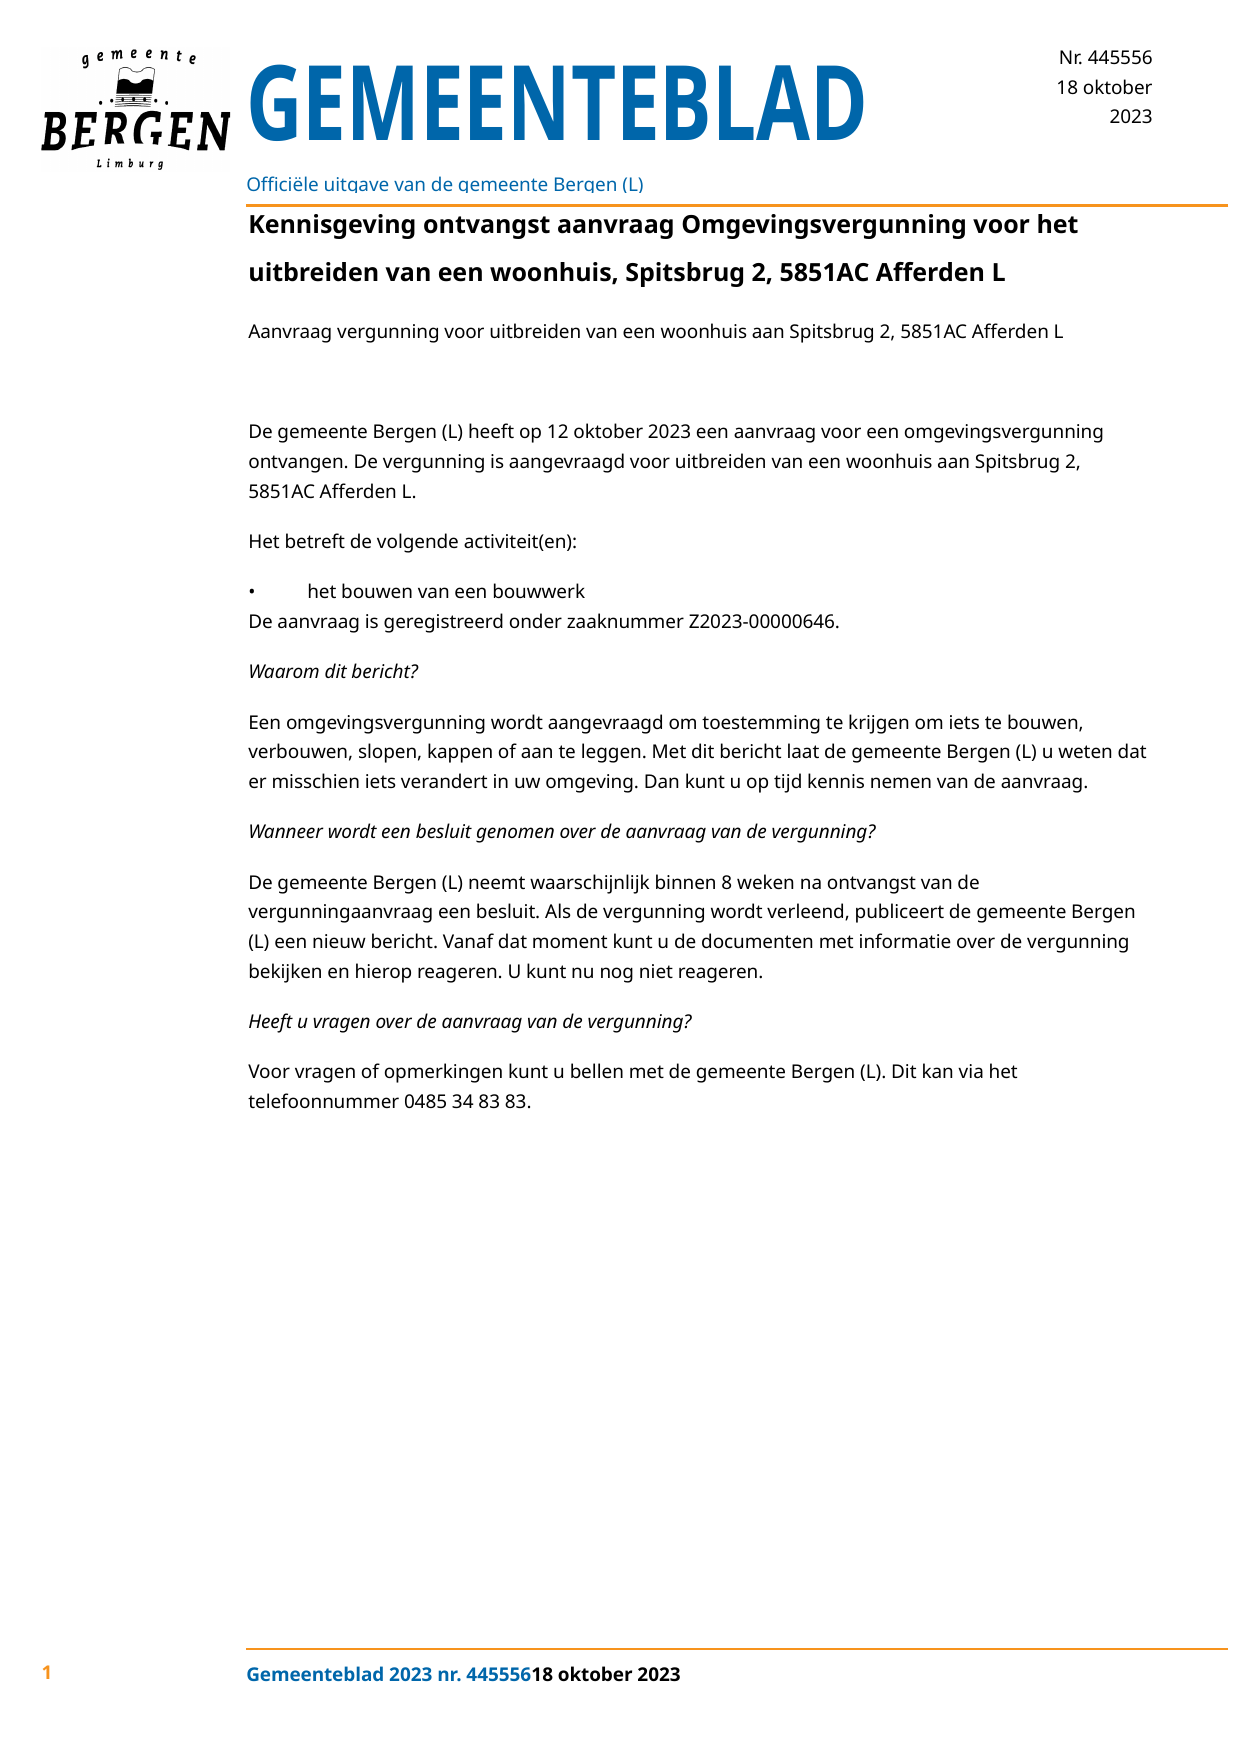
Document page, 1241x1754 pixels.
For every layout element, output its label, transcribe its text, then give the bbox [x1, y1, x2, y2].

text De gemeente Bergen (L) neemt waarschijnlijk binnen 8 weken na ontvangst van de vergunningaanvraag een besluit. Als de vergunning wordt verleend, publiceert de gemeente Bergen (L) een nieuw bericht. Vanaf dat moment kunt u de documenten met informatie over de vergunning bekijken en hierop reageren. U kunt nu nog niet reageren. [248, 869, 1152, 984]
text Aanvraag vergunning voor uitbreiden van een woonhuis aan Spitsbrug 2, 5851AC Afferden L [248, 318, 1152, 344]
picture [41, 47, 231, 172]
text De aanvraag is geregistreerd onder zaaknummer Z2023-00000646. [248, 608, 1152, 634]
text Heeft u vragen over de aanvraag van de vergunning? [248, 1008, 1152, 1034]
text Het betreft de volgende activiteit(en): [248, 528, 1152, 554]
text Waarom dit bericht? [248, 659, 1152, 684]
text Voor vragen of opmerkingen kunt u bellen met de gemeente Bergen (L). Dit kan via het telefoonnummer 0485 34 83 83. [248, 1059, 1152, 1114]
text Kennisgeving ontvangst aanvraag Omgevingsvergunning voor het uitbreiden van een woonhuis, Spitsbrug 2, 5851AC Afferden L [248, 207, 1152, 288]
list het bouwen van een bouwwerk [248, 579, 1152, 604]
text De gemeente Bergen (L) heeft op 12 oktober 2023 een aanvraag voor een omgevingsvergunning ontvangen. De vergunning is aangevraagd voor uitbreiden van een woonhuis aan Spitsbrug 2, 5851AC Afferden L. [248, 419, 1152, 504]
text Een omgevingsvergunning wordt aangevraagd om toestemming te krijgen om iets te bouwen, verbouwen, slopen, kappen of aan te leggen. Met dit bericht laat de gemeente Bergen (L) u weten dat er misschien iets verandert in uw omgeving. Dan kunt u op tijd kennis nemen van de aanvraag. [248, 709, 1152, 794]
text Wanneer wordt een besluit genomen over de aanvraag van de vergunning? [248, 819, 1152, 844]
